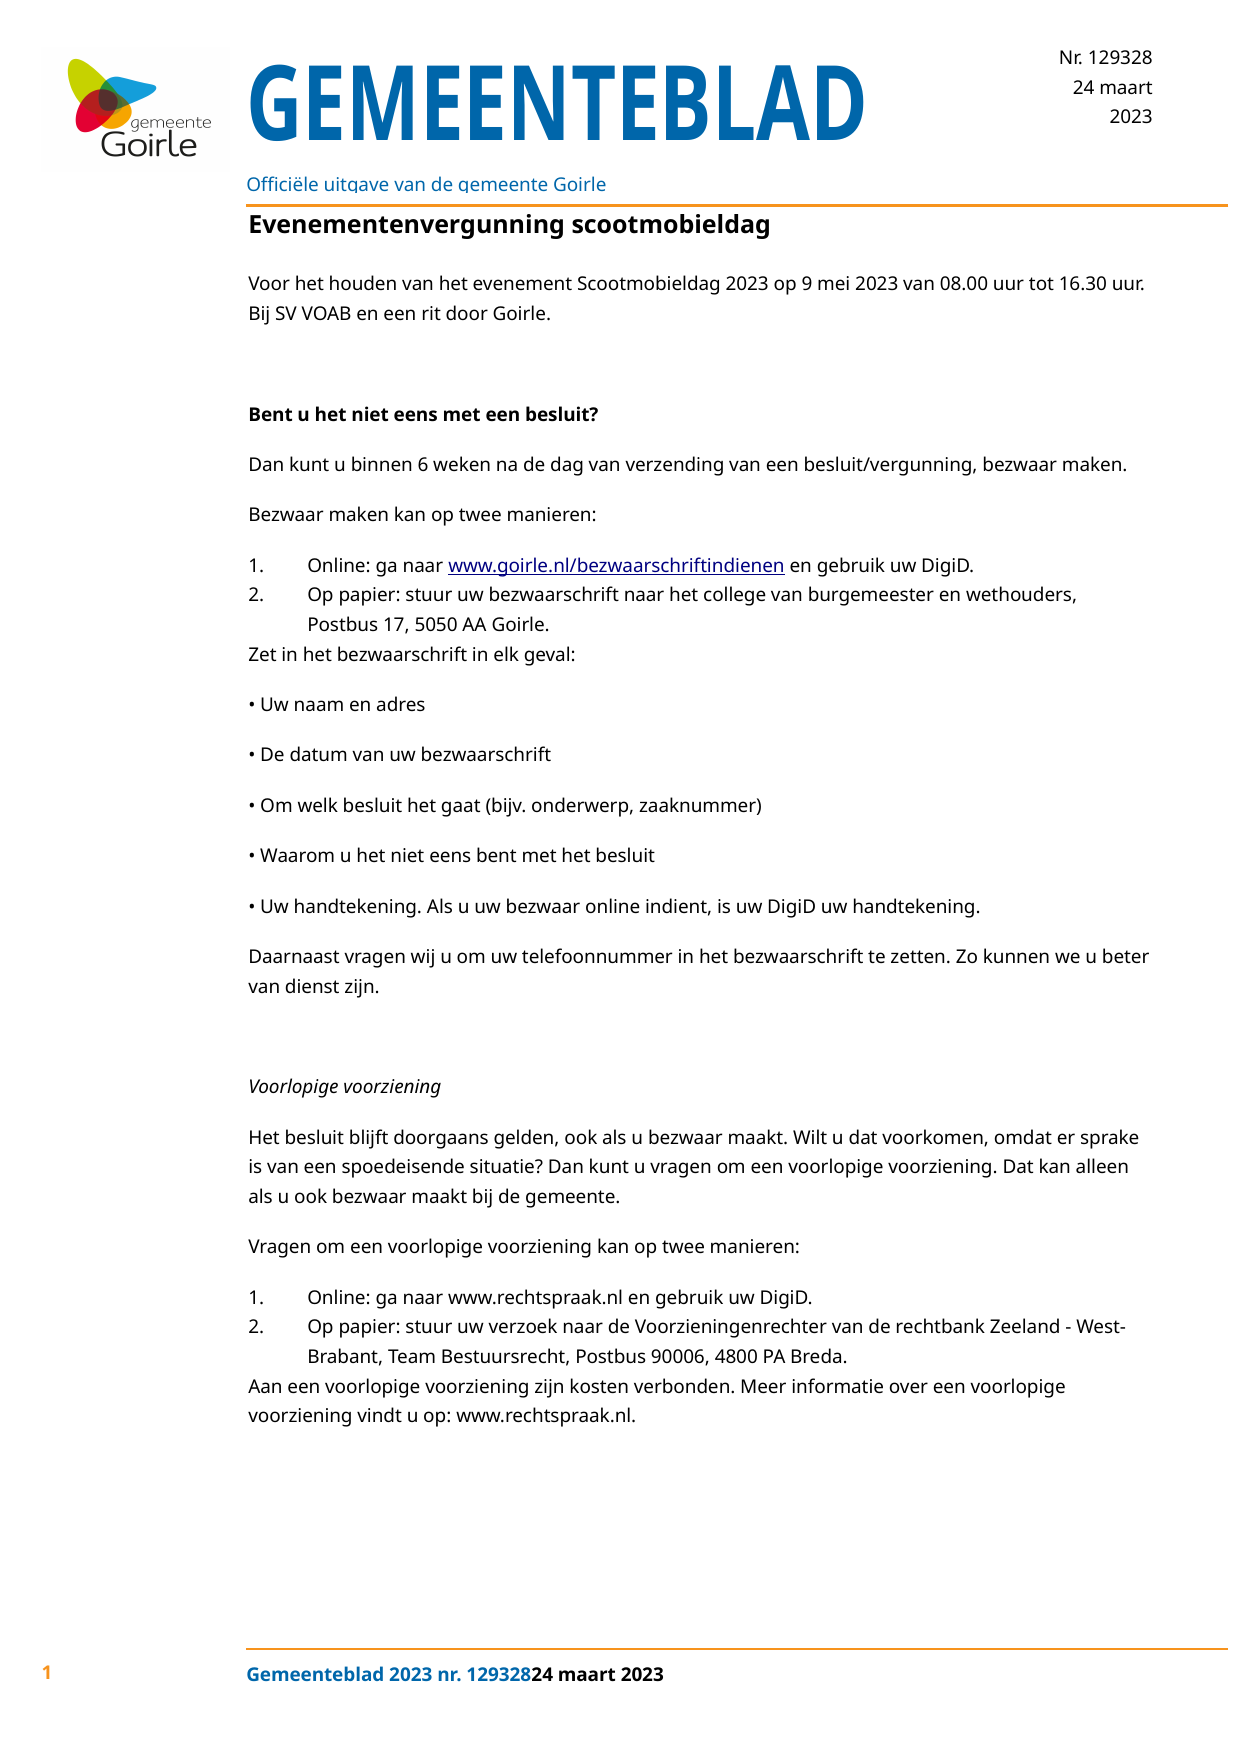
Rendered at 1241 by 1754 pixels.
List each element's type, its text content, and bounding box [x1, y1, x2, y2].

text Daarnaast vragen wij u om uw telefoonnummer in het bezwaarschrift te zetten. Zo kunnen we u beter van dienst zijn. [248, 943, 1152, 998]
text Dan kunt u binnen 6 weken na de dag van verzending van een besluit/vergunning, bezwaar maken. [248, 451, 1152, 477]
text Aan een voorlopige voorziening zijn kosten verbonden. Meer informatie over een voorlopige voorziening vindt u op: www.rechtspraak.nl. [248, 1373, 1152, 1428]
text Bezwaar maken kan op twee manieren: [248, 502, 1152, 527]
list Op papier: stuur uw bezwaarschrift naar het college van burgemeester en wethouders, Postbus 17, 5050 AA Goirle. [248, 582, 1152, 637]
text Voor het houden van het evenement Scootmobieldag 2023 op 9 mei 2023 van 08.00 uur tot 16.30 uur. Bij SV VOAB en een rit door Goirle. [248, 270, 1152, 326]
list Op papier: stuur uw verzoek naar de Voorzieningenrechter van de rechtbank Zeeland - West-Brabant, Team Bestuursrecht, Postbus 90006, 4800 PA Breda. [248, 1314, 1152, 1369]
text Zet in het bezwaarschrift in elk geval: [248, 641, 1152, 666]
list Online: ga naar www.goirle.nl/bezwaarschriftindienen en gebruik uw DigiD. [248, 552, 1152, 578]
text • Uw handtekening. Als u uw bezwaar online indient, is uw DigiD uw handtekening. [248, 893, 1152, 918]
text • Om welk besluit het gaat (bijv. onderwerp, zaaknummer) [248, 792, 1152, 818]
text Vragen om een voorlopige voorziening kan op twee manieren: [248, 1234, 1152, 1259]
picture [41, 47, 231, 172]
text Evenementenvergunning scootmobieldag [248, 207, 1152, 241]
text Voorlopige voorziening [248, 1074, 1152, 1099]
text Bent u het niet eens met een besluit? [248, 401, 1152, 426]
list Online: ga naar www.rechtspraak.nl en gebruik uw DigiD. [248, 1284, 1152, 1310]
text • Uw naam en adres [248, 691, 1152, 717]
text Het besluit blijft doorgaans gelden, ook als u bezwaar maakt. Wilt u dat voorkomen, omdat er sprake is van een spoedeisende situatie? Dan kunt u vragen om een voorlopige voorziening. Dat kan alleen als u ook bezwaar maakt bij de gemeente. [248, 1124, 1152, 1209]
text • Waarom u het niet eens bent met het besluit [248, 842, 1152, 868]
text • De datum van uw bezwaarschrift [248, 742, 1152, 767]
